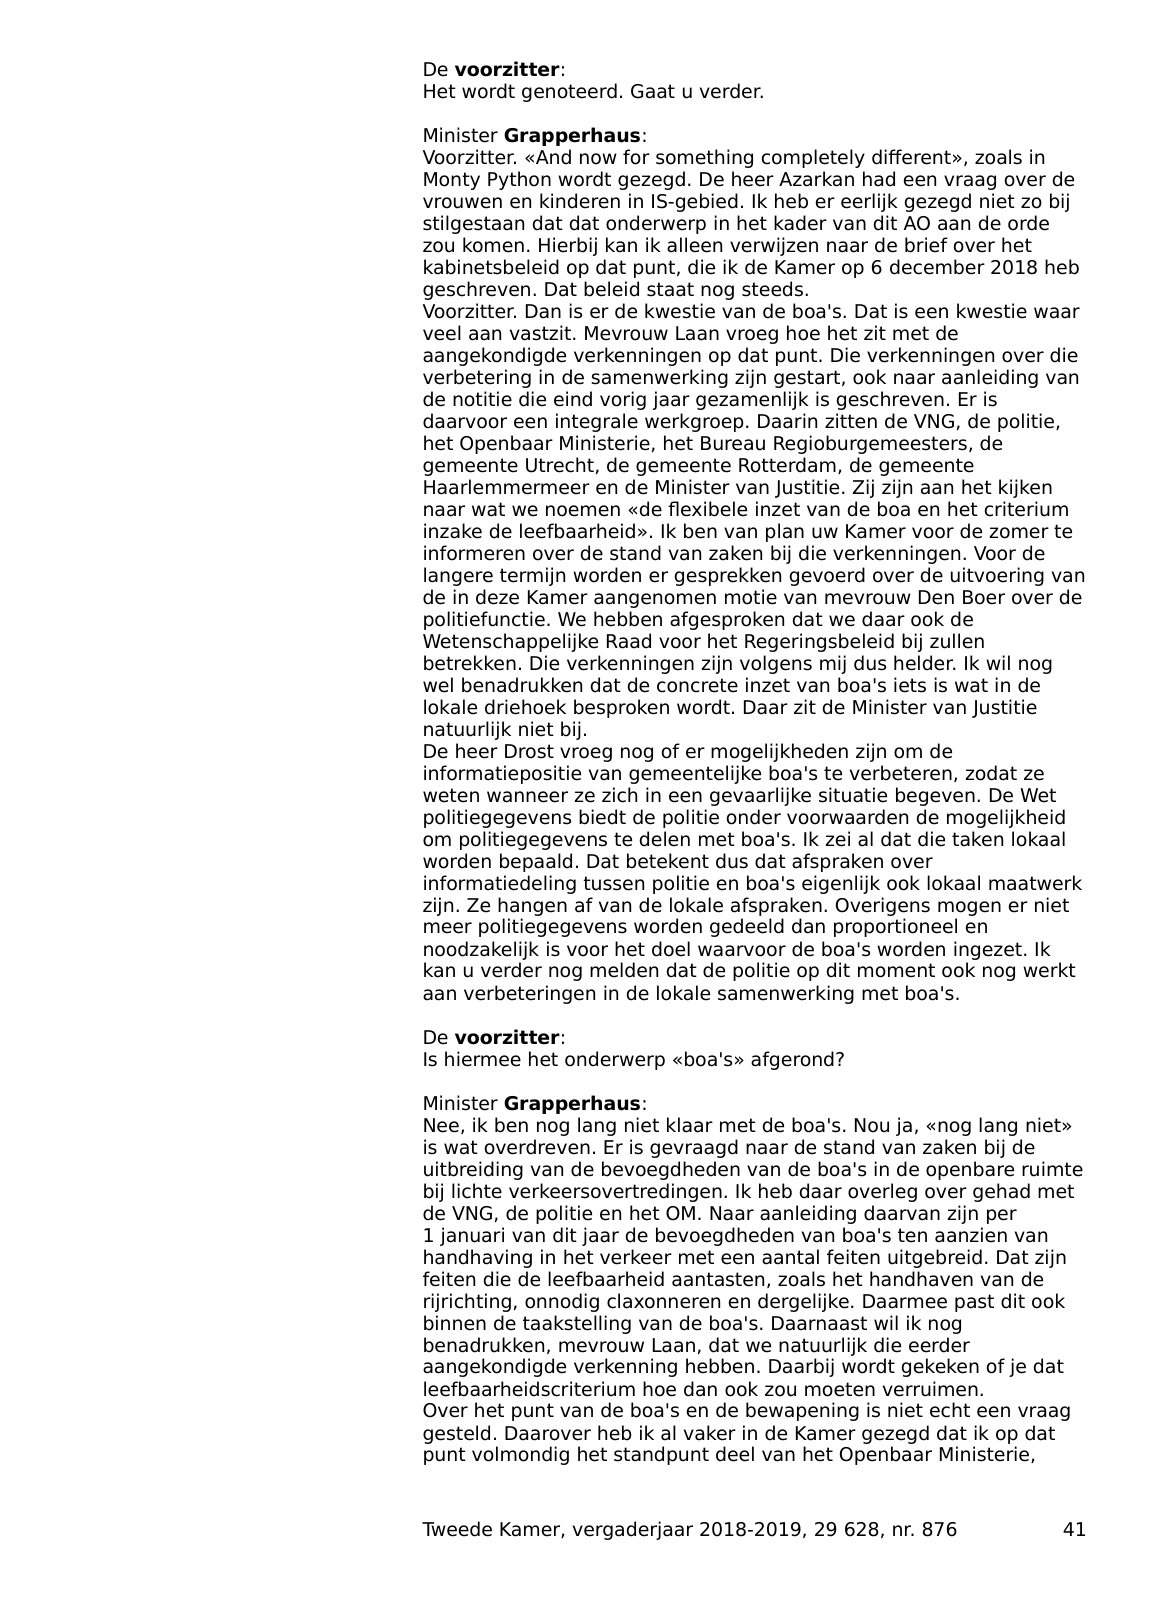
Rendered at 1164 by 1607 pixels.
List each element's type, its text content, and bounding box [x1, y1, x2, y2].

text De heer Drost vroeg nog of er mogelijkheden zijn om de informatiepositie van gemeentelijke boa's te verbeteren, zodat ze weten wanneer ze zich in een gevaarlijke situatie begeven. De Wet politiegegevens biedt de politie onder voorwaarden de mogelijkheid om politiegegevens te delen met boa's. Ik zei al dat die taken lokaal worden bepaald. Dat betekent dus dat afspraken over informatiedeling tussen politie en boa's eigenlijk ook lokaal maatwerk zijn. Ze hangen af van de lokale afspraken. Overigens mogen er niet meer politiegegevens worden gedeeld dan proportioneel en noodzakelijk is voor het doel waarvoor de boa's worden ingezet. Ik kan u verder nog melden dat de politie op dit moment ook nog werkt aan verbeteringen in de lokale samenwerking met boa's. [422, 741, 1087, 1004]
text De voorzitter: [422, 59, 1087, 81]
text Voorzitter. Dan is er de kwestie van de boa's. Dat is een kwestie waar veel aan vastzit. Mevrouw Laan vroeg hoe het zit met de aangekondigde verkenningen op dat punt. Die verkenningen over die verbetering in de samenwerking zijn gestart, ook naar aanleiding van de notitie die eind vorig jaar gezamenlijk is geschreven. Er is daarvoor een integrale werkgroep. Daarin zitten de VNG, de politie, het Openbaar Ministerie, het Bureau Regioburgemeesters, de gemeente Utrecht, de gemeente Rotterdam, de gemeente Haarlemmermeer en de Minister van Justitie. Zij zijn aan het kijken naar wat we noemen «de flexibele inzet van de boa en het criterium inzake de leefbaarheid». Ik ben van plan uw Kamer voor de zomer te informeren over de stand van zaken bij die verkenningen. Voor de langere termijn worden er gesprekken gevoerd over de uitvoering van de in deze Kamer aangenomen motie van mevrouw Den Boer over de politiefunctie. We hebben afgesproken dat we daar ook de Wetenschappelijke Raad voor het Regeringsbeleid bij zullen betrekken. Die verkenningen zijn volgens mij dus helder. Ik wil nog wel benadrukken dat de concrete inzet van boa's iets is wat in de lokale driehoek besproken wordt. Daar zit de Minister van Justitie natuurlijk niet bij. [422, 301, 1087, 741]
text Is hiermee het onderwerp «boa's» afgerond? [422, 1048, 1087, 1071]
text Het wordt genoteerd. Gaat u verder. [422, 81, 1087, 103]
text De voorzitter: [422, 1027, 1087, 1048]
text Nee, ik ben nog lang niet klaar met de boa's. Nou ja, «nog lang niet» is wat overdreven. Er is gevraagd naar de stand van zaken bij de uitbreiding van de bevoegdheden van de boa's in de openbare ruimte bij lichte verkeersovertredingen. Ik heb daar overleg over gehad met de VNG, de politie en het OM. Naar aanleiding daarvan zijn per 1 januari van dit jaar de bevoegdheden van boa's ten aanzien van handhaving in het verkeer met een aantal feiten uitgebreid. Dat zijn feiten die de leefbaarheid aantasten, zoals het handhaven van de rijrichting, onnodig claxonneren en dergelijke. Daarmee past dit ook binnen de taakstelling van de boa's. Daarnaast wil ik nog benadrukken, mevrouw Laan, dat we natuurlijk die eerder aangekondigde verkenning hebben. Daarbij wordt gekeken of je dat leefbaarheidscriterium hoe dan ook zou moeten verruimen. [422, 1115, 1087, 1400]
text Minister Grapperhaus: [422, 1093, 1087, 1115]
text Over het punt van de boa's en de bewapening is niet echt een vraag gesteld. Daarover heb ik al vaker in de Kamer gezegd dat ik op dat punt volmondig het standpunt deel van het Openbaar Ministerie, [422, 1400, 1087, 1466]
text Voorzitter. «And now for something completely different», zoals in Monty Python wordt gezegd. De heer Azarkan had een vraag over de vrouwen en kinderen in IS-gebied. Ik heb er eerlijk gezegd niet zo bij stilgestaan dat dat onderwerp in het kader van dit AO aan de orde zou komen. Hierbij kan ik alleen verwijzen naar de brief over het kabinetsbeleid op dat punt, die ik de Kamer op 6 december 2018 heb geschreven. Dat beleid staat nog steeds. [422, 147, 1087, 301]
text Minister Grapperhaus: [422, 125, 1087, 147]
